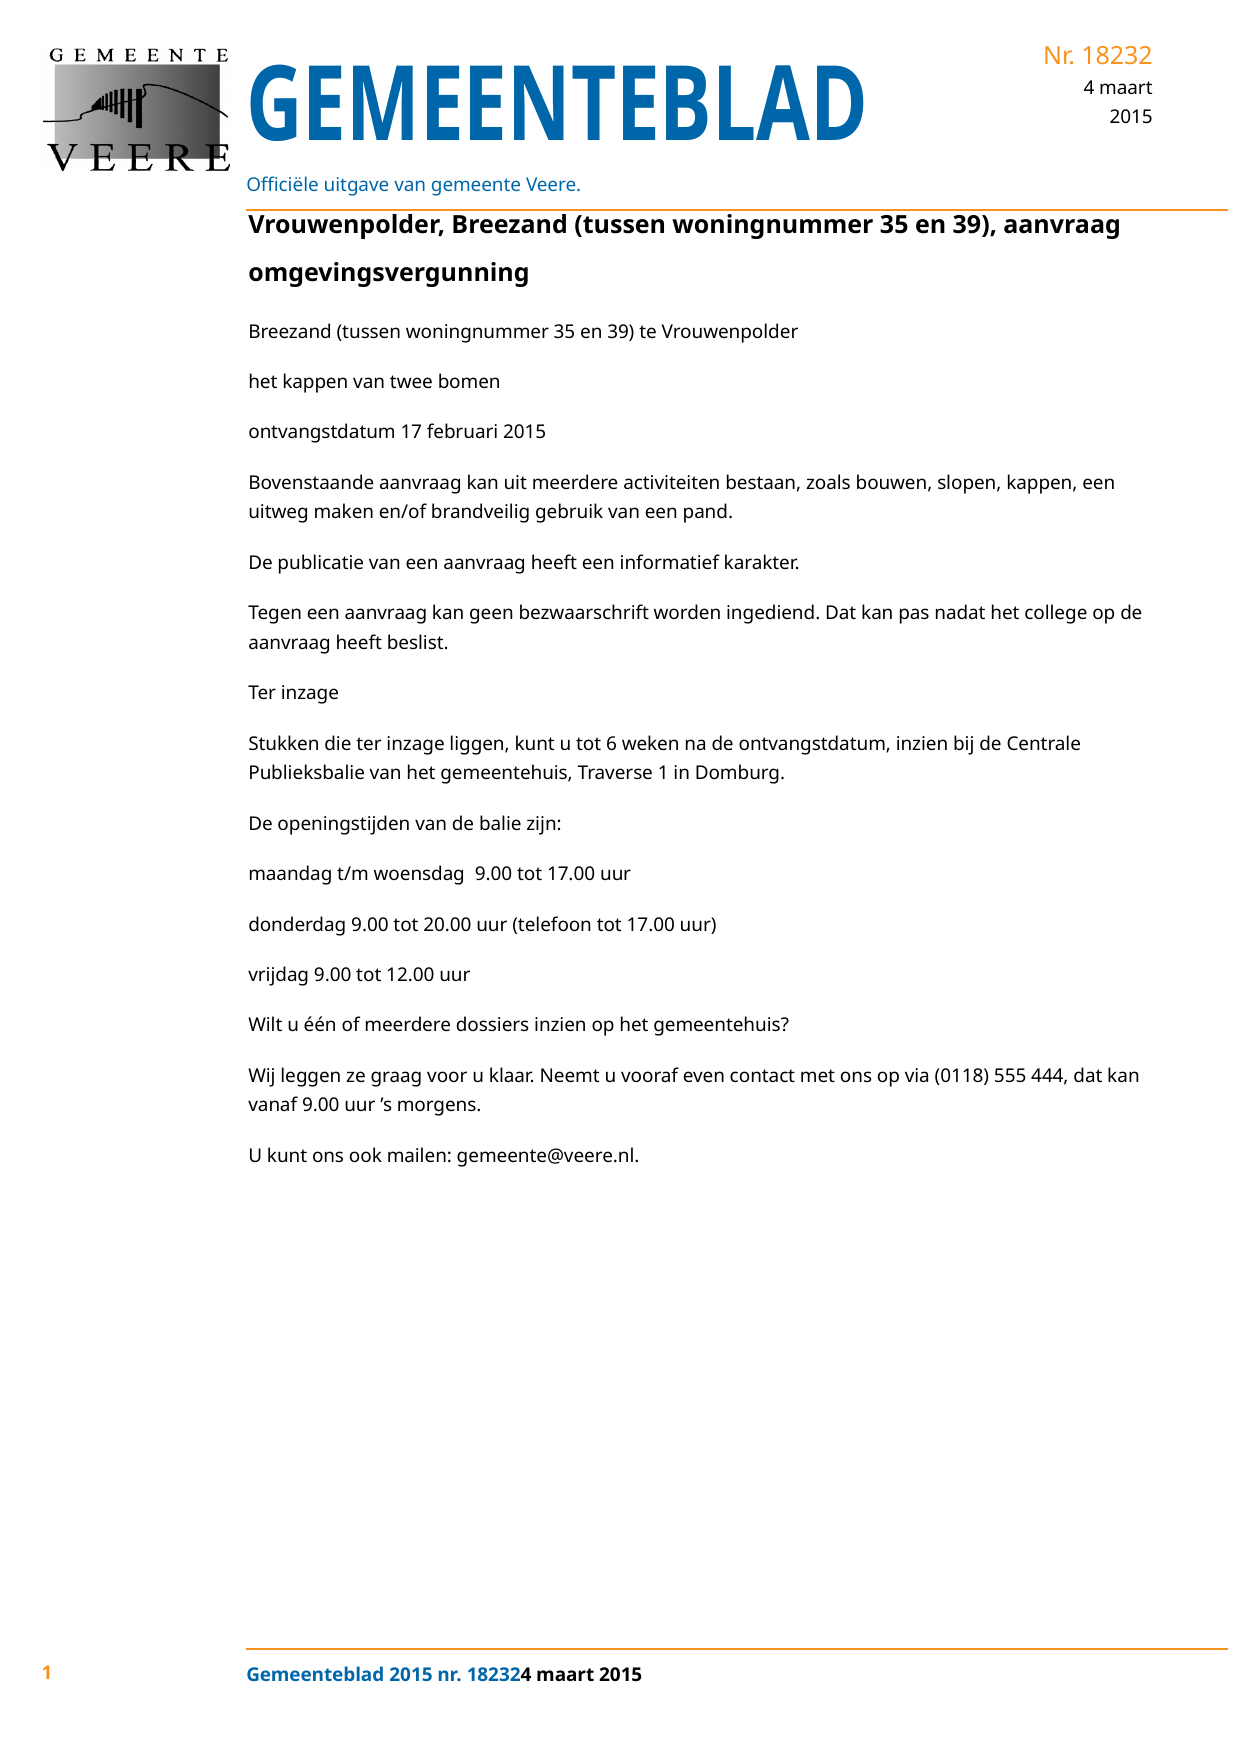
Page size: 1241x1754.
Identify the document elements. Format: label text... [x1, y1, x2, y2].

picture [41, 47, 231, 172]
text Wilt u één of meerdere dossiers inzien op het gemeentehuis? [248, 1012, 1152, 1037]
text donderdag 9.00 tot 20.00 uur (telefoon tot 17.00 uur) [248, 911, 1152, 937]
text De openingstijden van de balie zijn: [248, 810, 1152, 836]
text Ter inzage [248, 679, 1152, 705]
text het kappen van twee bomen [248, 368, 1152, 394]
text Bovenstaande aanvraag kan uit meerdere activiteiten bestaan, zoals bouwen, slopen, kappen, een uitweg maken en/of brandveilig gebruik van een pand. [248, 469, 1152, 524]
text Vrouwenpolder, Breezand (tussen woningnummer 35 en 39), aanvraag omgevingsvergunning [248, 211, 1152, 288]
text ontvangstdatum 17 februari 2015 [248, 419, 1152, 444]
text Breezand (tussen woningnummer 35 en 39) te Vrouwenpolder [248, 318, 1152, 344]
text Tegen een aanvraag kan geen bezwaarschrift worden ingediend. Dat kan pas nadat het college op de aanvraag heeft beslist. [248, 599, 1152, 655]
text maandag t/m woensdag 9.00 tot 17.00 uur [248, 860, 1152, 886]
text De publicatie van een aanvraag heeft een informatief karakter. [248, 549, 1152, 575]
text U kunt ons ook mailen: gemeente@veere.nl. [248, 1142, 1152, 1168]
text Wij leggen ze graag voor u klaar. Neemt u vooraf even contact met ons op via (0118) 555 444, dat kan vanaf 9.00 uur ’s morgens. [248, 1062, 1152, 1117]
text vrijdag 9.00 tot 12.00 uur [248, 961, 1152, 987]
text Stukken die ter inzage liggen, kunt u tot 6 weken na de ontvangstdatum, inzien bij de Centrale Publieksbalie van het gemeentehuis, Traverse 1 in Domburg. [248, 730, 1152, 785]
